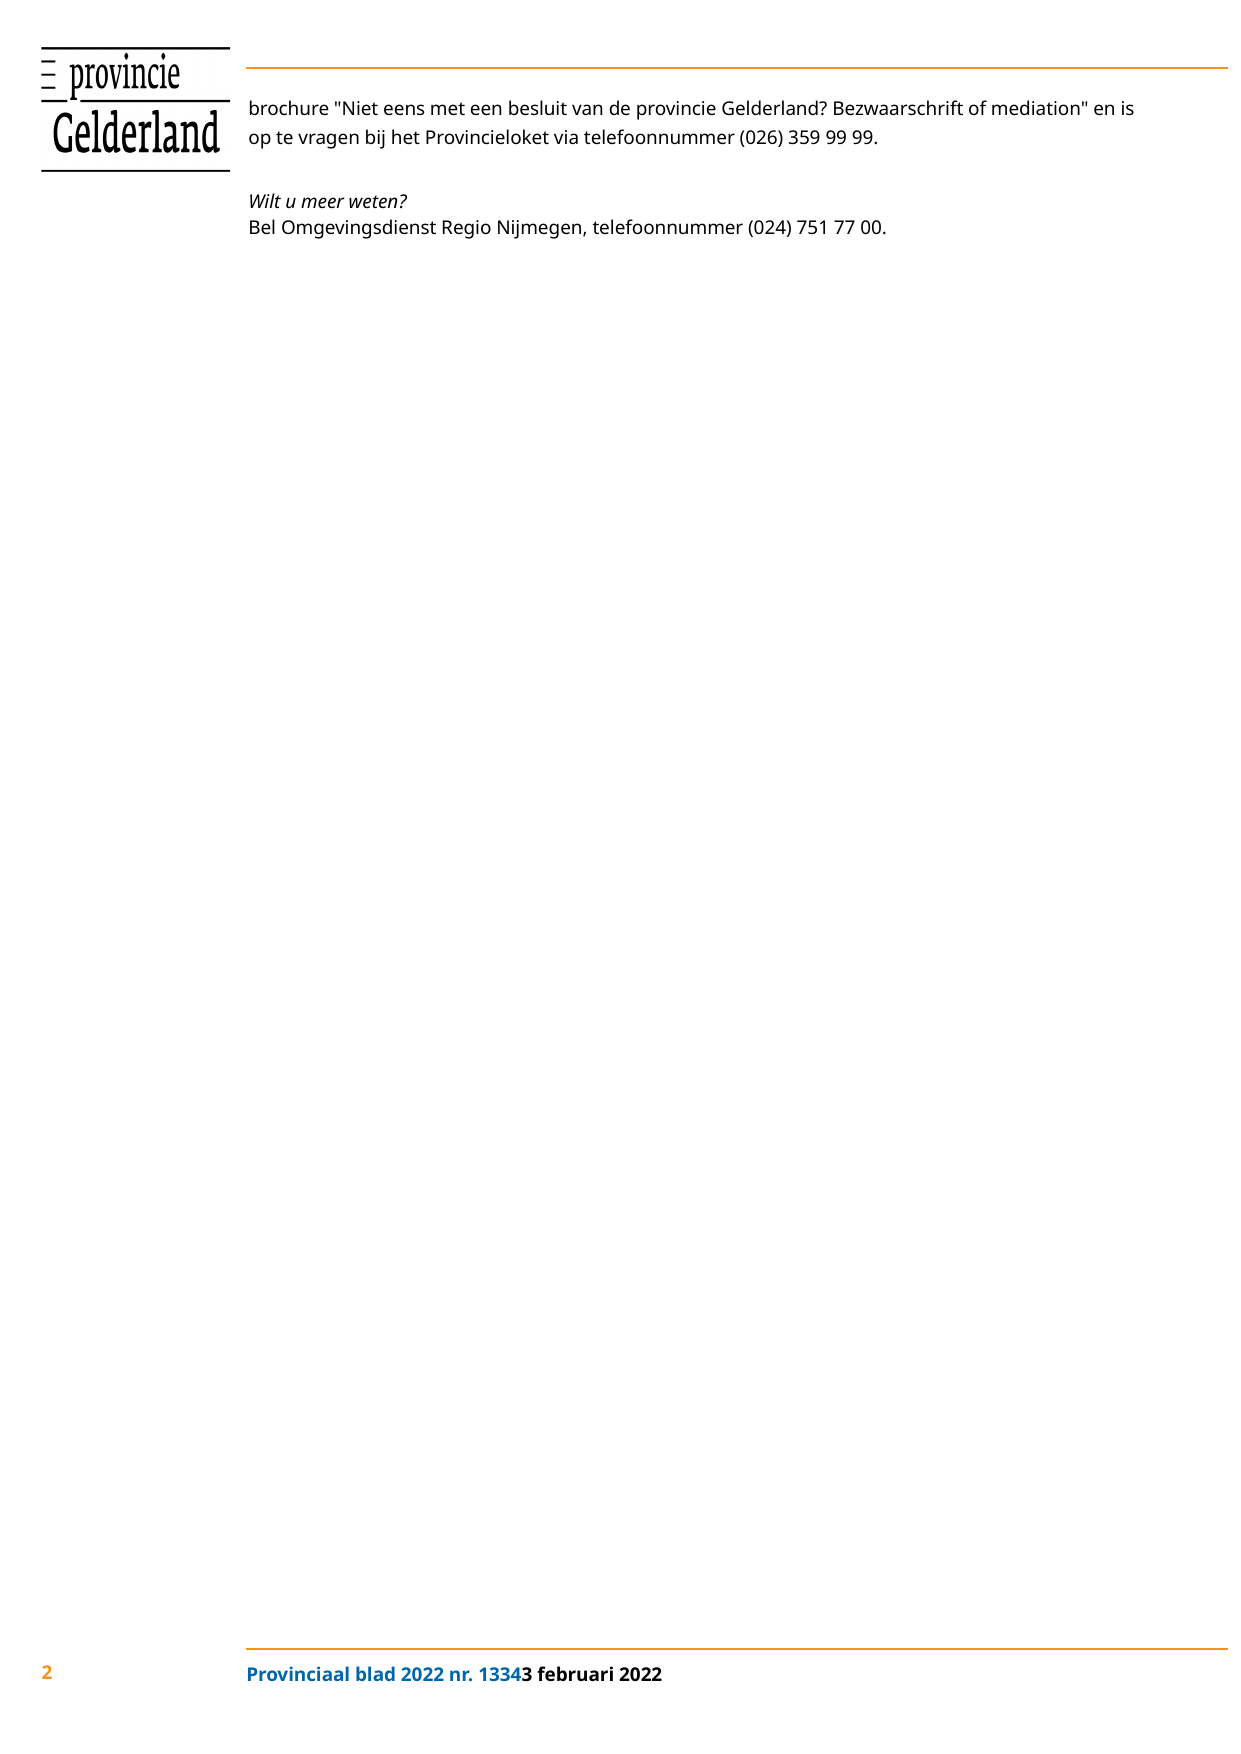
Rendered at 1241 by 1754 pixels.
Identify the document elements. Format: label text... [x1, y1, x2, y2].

text brochure "Niet eens met een besluit van de provincie Gelderland? Bezwaarschrift of mediation" en is op te vragen bij het Provincieloket via telefoonnummer (026) 359 99 99. [248, 95, 1152, 150]
text Wilt u meer weten? [248, 188, 1152, 214]
text Bel Omgevingsdienst Regio Nijmegen, telefoonnummer (024) 751 77 00. [248, 214, 1152, 240]
picture [41, 47, 231, 172]
